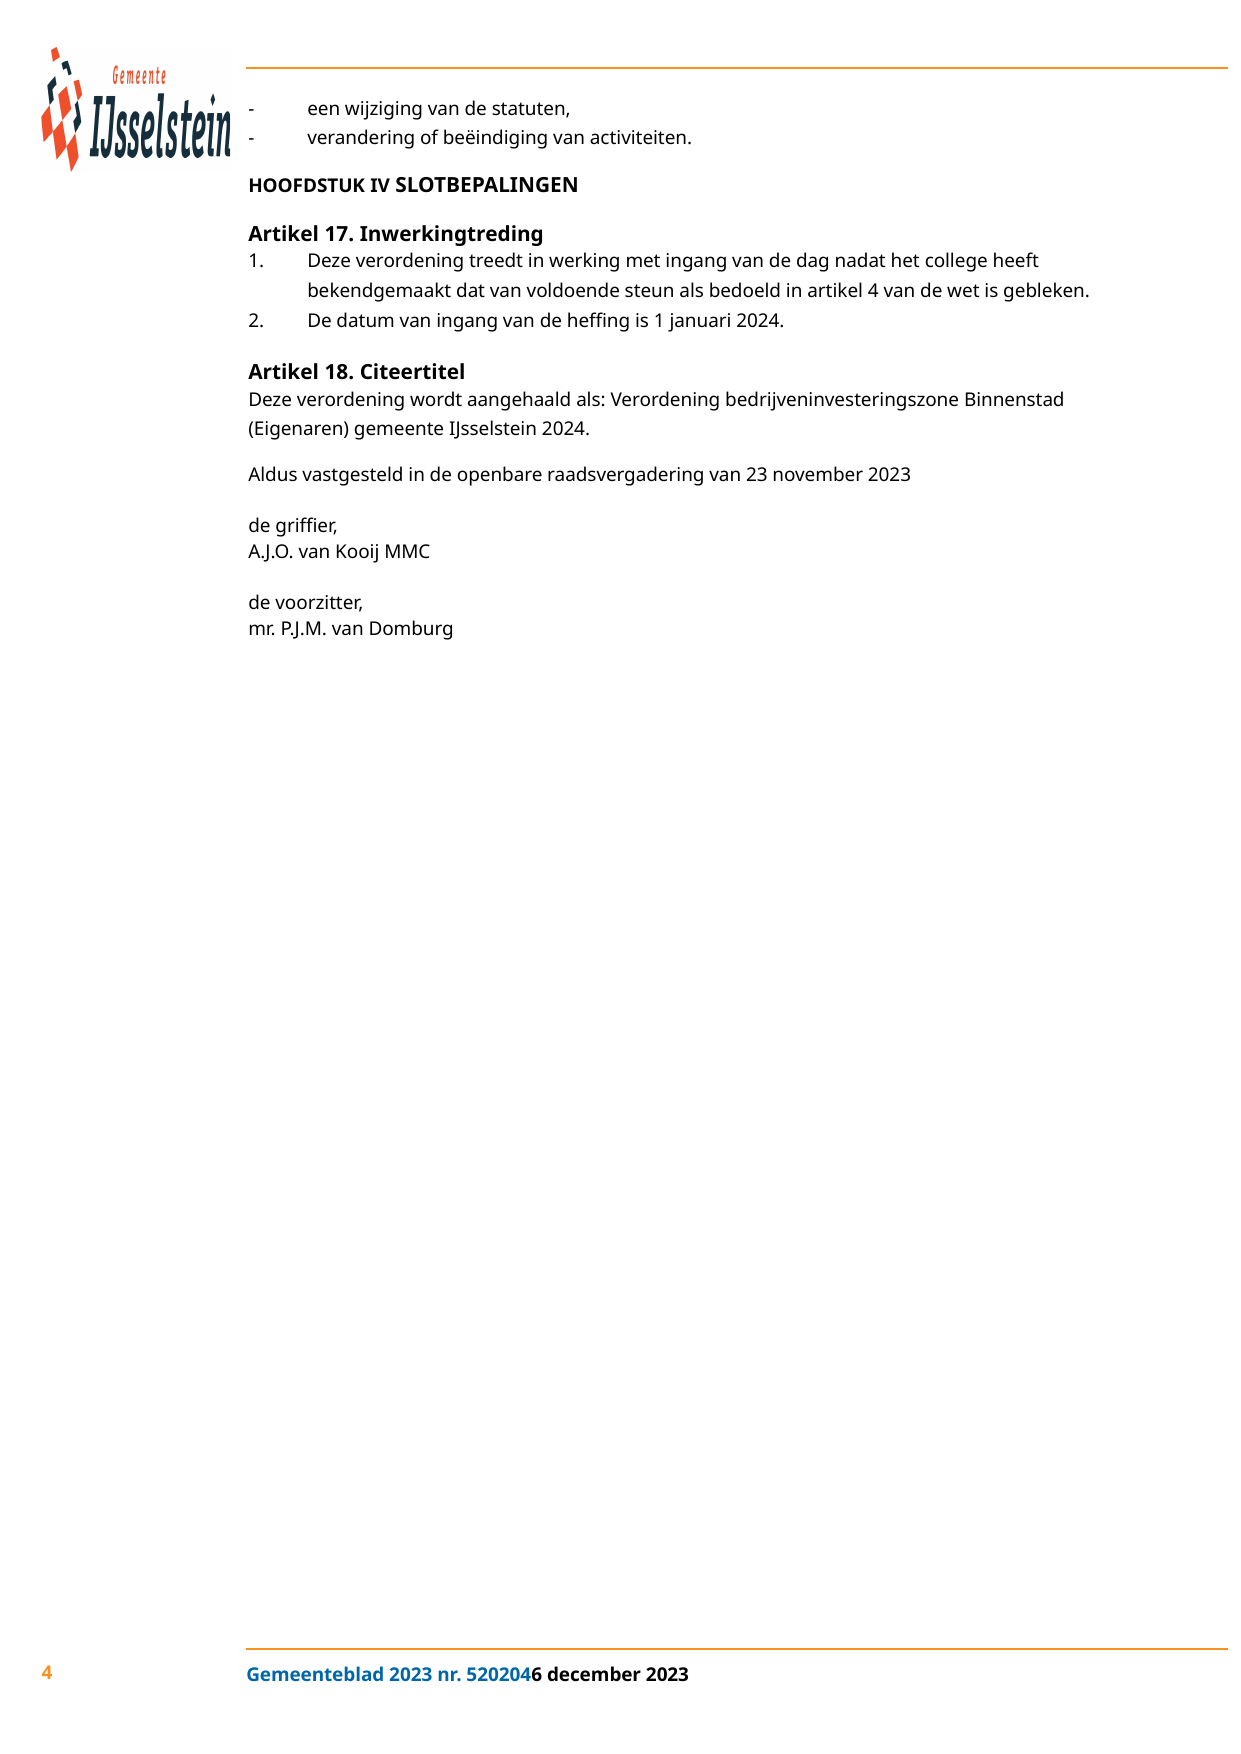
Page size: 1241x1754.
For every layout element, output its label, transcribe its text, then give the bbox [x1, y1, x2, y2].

text HOOFDSTUK IV SLOTBEPALINGEN [248, 170, 1152, 198]
list Deze verordening treedt in werking met ingang van de dag nadat het college heeft bekendgemaakt dat van voldoende steun als bedoeld in artikel 4 van de wet is gebleken. [248, 248, 1152, 303]
text de griffier, [248, 512, 1152, 538]
text Artikel 18. Citeertitel [248, 357, 1152, 386]
text Aldus vastgesteld in de openbare raadsvergadering van 23 november 2023 [248, 461, 1152, 487]
text mr. P.J.M. van Domburg [248, 615, 1152, 641]
text de voorzitter, [248, 589, 1152, 615]
list verandering of beëindiging van activiteiten. [248, 124, 1152, 150]
text Deze verordening wordt aangehaald als: Verordening bedrijveninvesteringszone Binnenstad (Eigenaren) gemeente IJsselstein 2024. [248, 386, 1152, 441]
list een wijziging van de statuten, [248, 95, 1152, 121]
text Artikel 17. Inwerkingtreding [248, 219, 1152, 248]
text A.J.O. van Kooij MMC [248, 538, 1152, 564]
picture [41, 47, 231, 172]
list De datum van ingang van de heffing is 1 januari 2024. [248, 307, 1152, 333]
